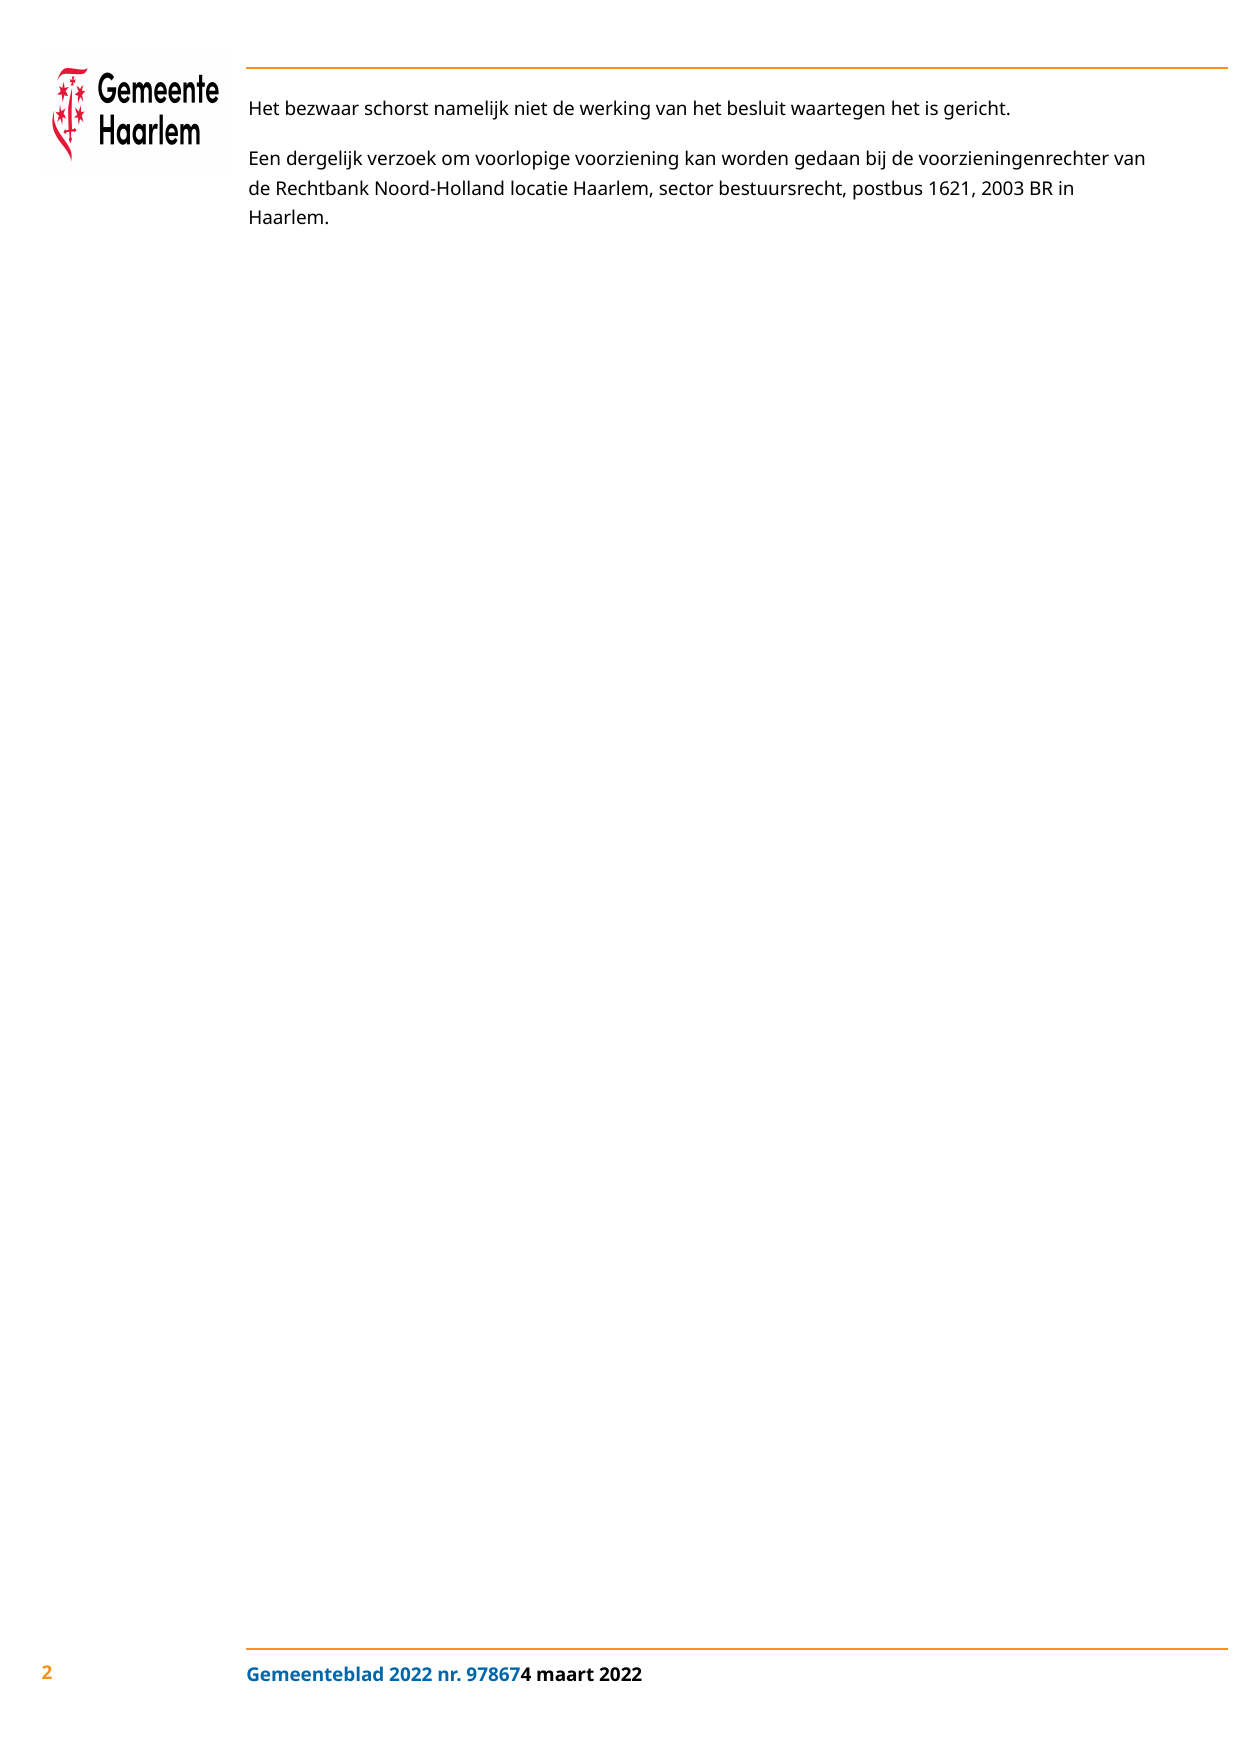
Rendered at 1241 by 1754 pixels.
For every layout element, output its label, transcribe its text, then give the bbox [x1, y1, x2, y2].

picture [41, 47, 231, 172]
text Het bezwaar schorst namelijk niet de werking van het besluit waartegen het is gericht. [248, 95, 1152, 121]
text Een dergelijk verzoek om voorlopige voorziening kan worden gedaan bij de voorzieningenrechter van de Rechtbank Noord-Holland locatie Haarlem, sector bestuursrecht, postbus 1621, 2003 BR in Haarlem. [248, 145, 1152, 230]
